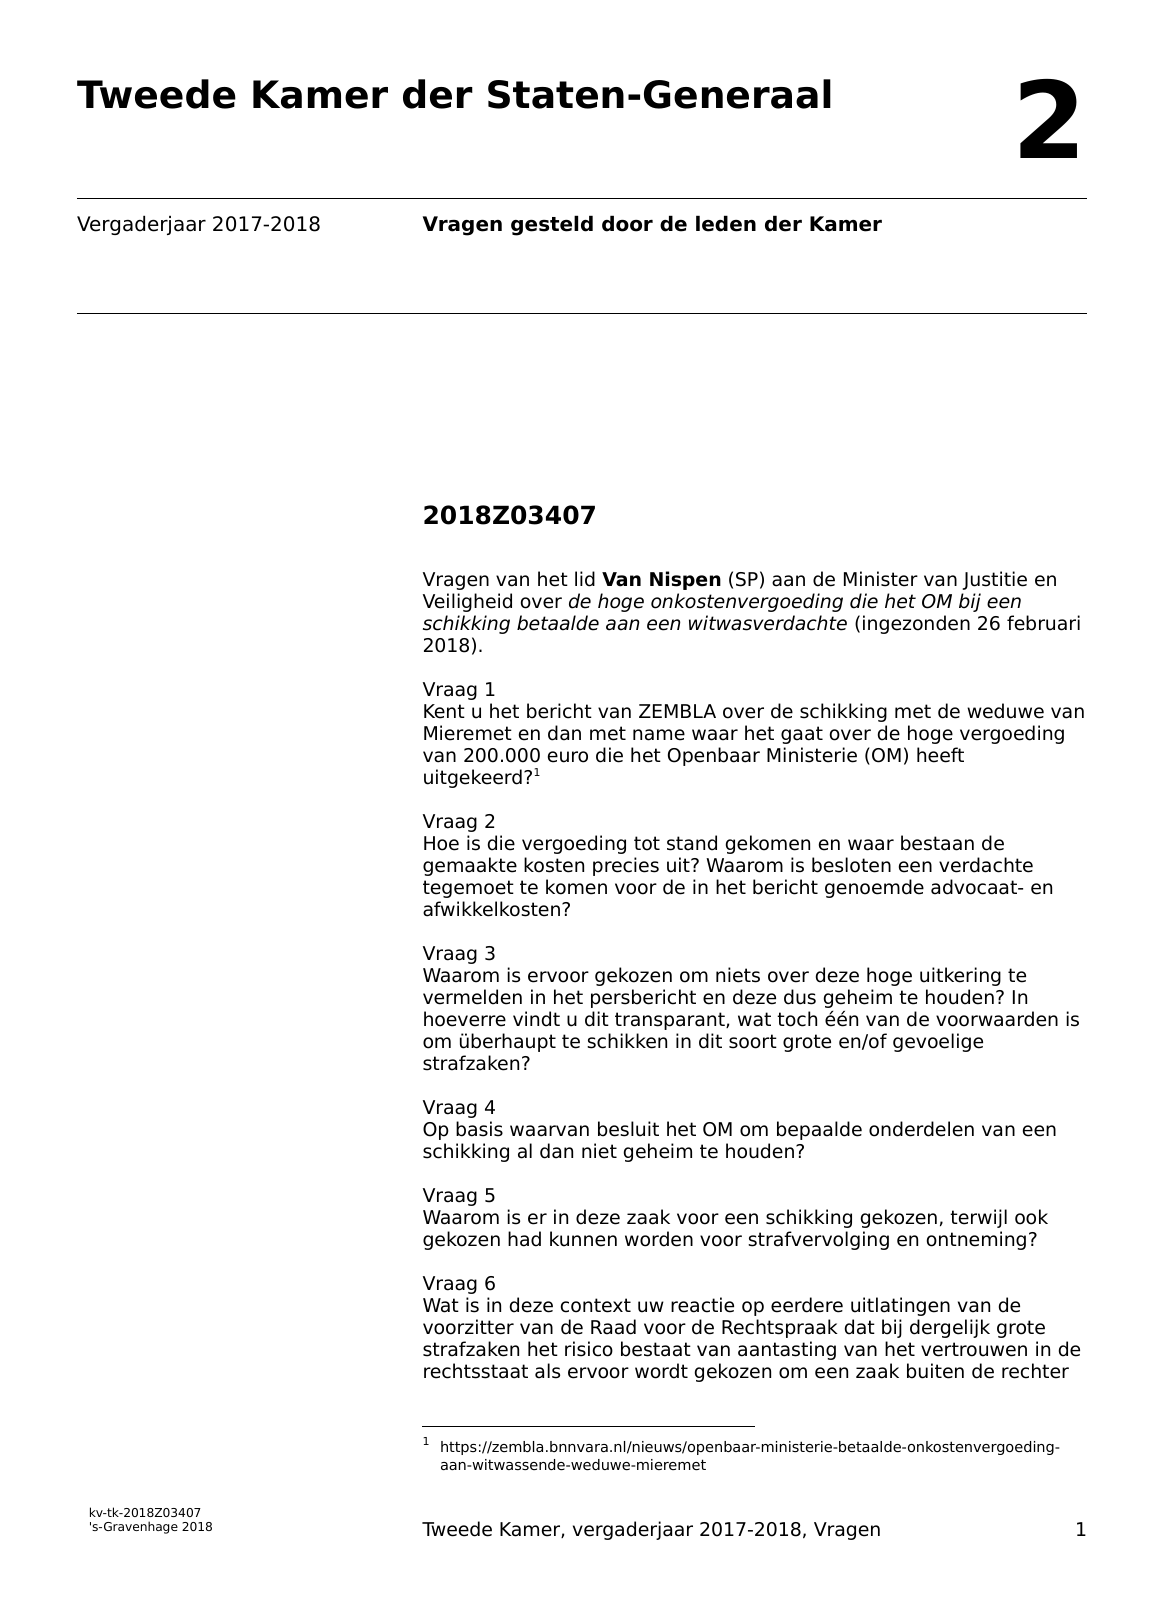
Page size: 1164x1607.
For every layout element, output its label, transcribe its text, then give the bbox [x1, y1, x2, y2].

text Wat is in deze context uw reactie op eerdere uitlatingen van de voorzitter van de Raad voor de Rechtspraak dat bij dergelijk grote strafzaken het risico bestaat van aantasting van het vertrouwen in de rechtsstaat als ervoor wordt gekozen om een zaak buiten de rechter [422, 1295, 1087, 1383]
table_cell Vragen gesteld door de leden der Kamer [422, 199, 1087, 313]
text Vraag 6 [422, 1273, 1087, 1295]
text Waarom is er in deze zaak voor een schikking gekozen, terwijl ook gekozen had kunnen worden voor strafvervolging en ontneming? [422, 1207, 1087, 1251]
text Hoe is die vergoeding tot stand gekomen en waar bestaan de gemaakte kosten precies uit? Waarom is besloten een verdachte tegemoet te komen voor de in het bericht genoemde advocaat- en afwikkelkosten? [422, 833, 1087, 921]
text kv-tk-2018Z03407 [88, 1506, 323, 1520]
text https://zembla.bnnvara.nl/nieuws/openbaar-ministerie-betaalde-onkostenvergoeding-aan-witwassende-weduwe-mieremet [422, 1435, 1087, 1474]
text Waarom is ervoor gekozen om niets over deze hoge uitkering te vermelden in het persbericht en deze dus geheim te houden? In hoeverre vindt u dit transparant, wat toch één van de voorwaarden is om überhaupt te schikken in dit soort grote en/of gevoelige strafzaken? [422, 965, 1087, 1075]
text Kent u het bericht van ZEMBLA over de schikking met de weduwe van Mieremet en dan met name waar het gaat over de hoge vergoeding van 200.000 euro die het Openbaar Ministerie (OM) heeft uitgekeerd? [422, 701, 1087, 789]
text Vraag 3 [422, 943, 1087, 965]
table_cell Vergaderjaar 2017-2018 [77, 199, 422, 313]
text Vragen van het lid Van Nispen (SP) aan de Minister van Justitie en Veiligheid over de hoge onkostenvergoeding die het OM bij een schikking betaalde aan een witwasverdachte (ingezonden 26 februari 2018). [422, 569, 1087, 657]
text Vraag 5 [422, 1185, 1087, 1207]
text Vraag 1 [422, 679, 1087, 701]
text Op basis waarvan besluit het OM om bepaalde onderdelen van een schikking al dan niet geheim te houden? [422, 1119, 1087, 1163]
text 's-Gravenhage 2018 [88, 1520, 323, 1534]
text Vraag 2 [422, 811, 1087, 833]
text 2018Z03407 [422, 501, 1087, 531]
text Vraag 4 [422, 1097, 1087, 1119]
table_header 2 [886, 59, 1087, 198]
table_header Tweede Kamer der Staten-Generaal [77, 59, 886, 198]
